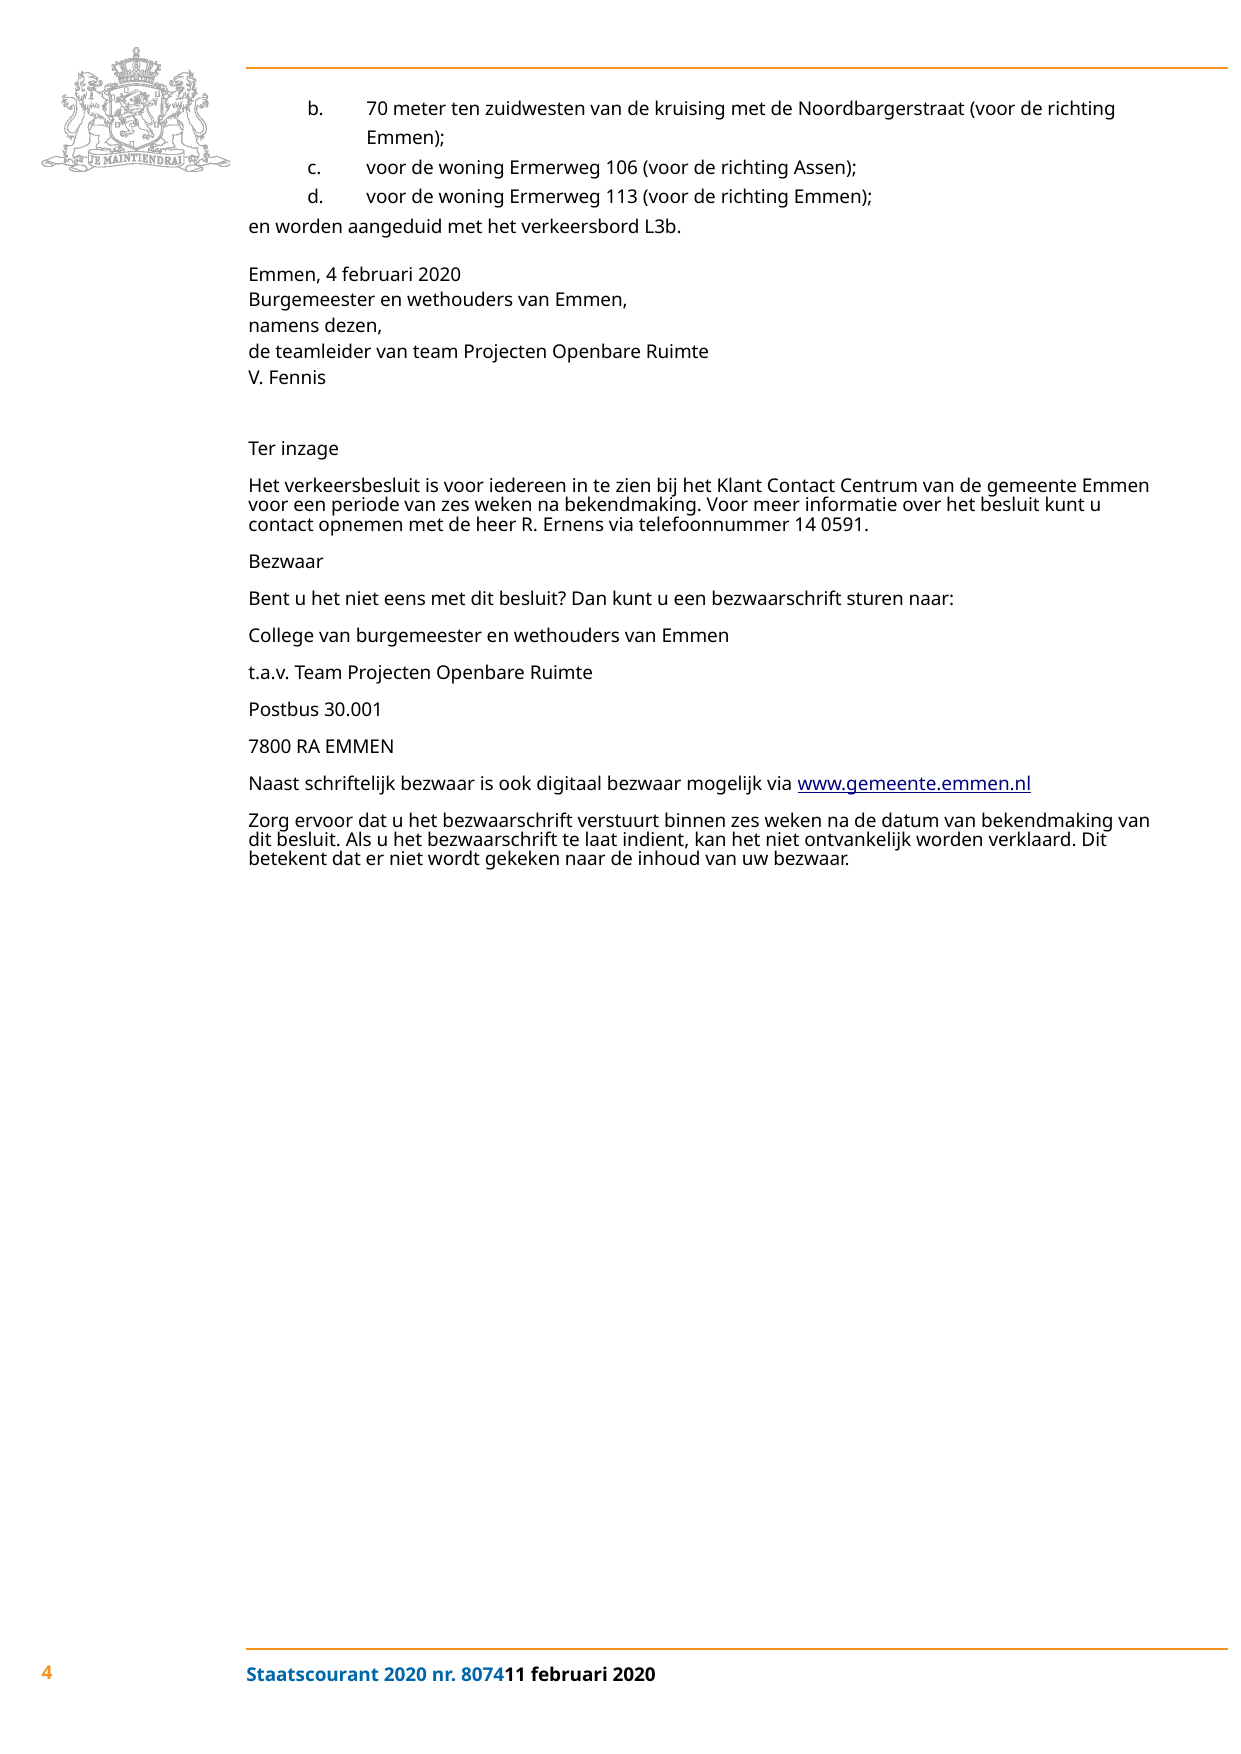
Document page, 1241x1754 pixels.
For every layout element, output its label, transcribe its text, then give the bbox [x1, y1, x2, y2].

text V. Fennis [248, 364, 1152, 389]
text de teamleider van team Projecten Openbare Ruimte [248, 338, 1152, 364]
list voor de woning Ermerweg 106 (voor de richting Assen); [307, 154, 1152, 180]
text College van burgemeester en wethouders van Emmen [248, 627, 1152, 646]
text Burgemeester en wethouders van Emmen, [248, 287, 1152, 312]
text Het verkeersbesluit is voor iedereen in te zien bij het Klant Contact Centrum van de gemeente Emmen voor een periode van zes weken na bekendmaking. Voor meer informatie over het besluit kunt u contact opnemen met de heer R. Ernens via telefoonnummer 14 0591. [248, 477, 1152, 535]
text Bezwaar [248, 553, 1152, 572]
text en worden aangeduid met het verkeersbord L3b. [248, 213, 1152, 239]
text Postbus 30.001 [248, 701, 1152, 720]
text t.a.v. Team Projecten Openbare Ruimte [248, 664, 1152, 683]
text 7800 RA EMMEN [248, 738, 1152, 757]
text namens dezen, [248, 312, 1152, 338]
text Zorg ervoor dat u het bezwaarschrift verstuurt binnen zes weken na de datum van bekendmaking van dit besluit. Als u het bezwaarschrift te laat indient, kan het niet ontvankelijk worden verklaard. Dit betekent dat er niet wordt gekeken naar de inhoud van uw bezwaar. [248, 812, 1152, 869]
text Naast schriftelijk bezwaar is ook digitaal bezwaar mogelijk via www.gemeente.emmen.nl [248, 774, 1152, 794]
text Emmen, 4 februari 2020 [248, 261, 1152, 287]
list 70 meter ten zuidwesten van de kruising met de Noordbargerstraat (voor de richting Emmen); [307, 95, 1152, 150]
text Ter inzage [248, 440, 1152, 459]
list voor de woning Ermerweg 113 (voor de richting Emmen); [307, 183, 1152, 209]
text Bent u het niet eens met dit besluit? Dan kunt u een bezwaarschrift sturen naar: [248, 590, 1152, 609]
picture [41, 47, 231, 172]
